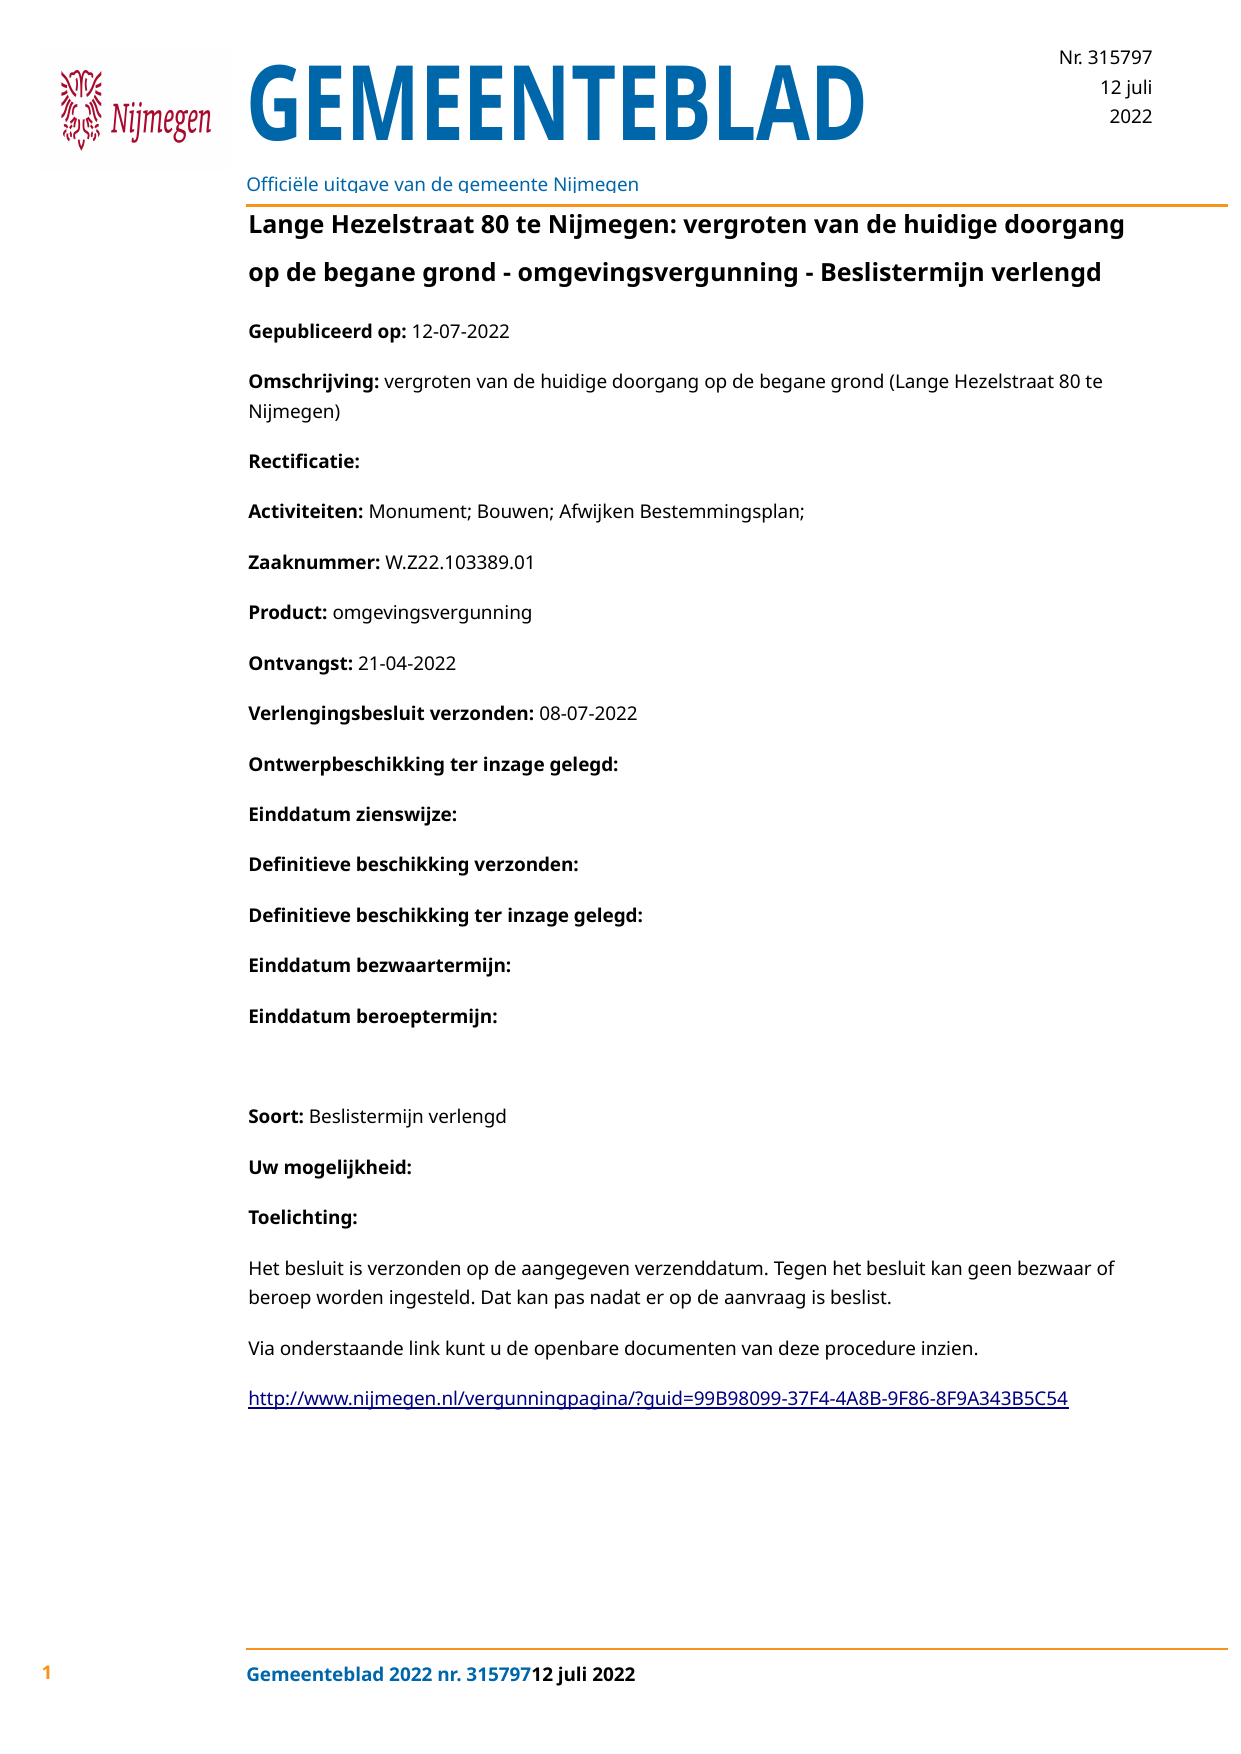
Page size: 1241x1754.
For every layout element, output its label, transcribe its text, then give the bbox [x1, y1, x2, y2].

text Einddatum bezwaartermijn: [248, 952, 1152, 978]
text Einddatum zienswijze: [248, 801, 1152, 827]
text Ontwerpbeschikking ter inzage gelegd: [248, 751, 1152, 777]
text Omschrijving: vergroten van de huidige doorgang op de begane grond (Lange Hezelstraat 80 te Nijmegen) [248, 368, 1152, 424]
text Activiteiten: Monument; Bouwen; Afwijken Bestemmingsplan; [248, 499, 1152, 524]
text Rectificatie: [248, 448, 1152, 474]
text Lange Hezelstraat 80 te Nijmegen: vergroten van de huidige doorgang op de begane grond - omgevingsvergunning - Beslistermijn verlengd [248, 207, 1152, 288]
text Toelichting: [248, 1204, 1152, 1230]
text http://www.nijmegen.nl/vergunningpagina/?guid=99B98099-37F4-4A8B-9F86-8F9A343B5C54 [248, 1385, 1152, 1411]
text Definitieve beschikking ter inzage gelegd: [248, 902, 1152, 928]
text Zaaknummer: W.Z22.103389.01 [248, 549, 1152, 575]
text Via onderstaande link kunt u de openbare documenten van deze procedure inzien. [248, 1335, 1152, 1361]
text Uw mogelijkheid: [248, 1154, 1152, 1180]
text Definitieve beschikking verzonden: [248, 852, 1152, 877]
text Gepubliceerd op: 12-07-2022 [248, 318, 1152, 344]
text Ontvangst: 21-04-2022 [248, 650, 1152, 676]
text Soort: Beslistermijn verlengd [248, 1104, 1152, 1129]
text Product: omgevingsvergunning [248, 599, 1152, 625]
text Verlengingsbesluit verzonden: 08-07-2022 [248, 700, 1152, 726]
text Het besluit is verzonden op de aangegeven verzenddatum. Tegen het besluit kan geen bezwaar of beroep worden ingesteld. Dat kan pas nadat er op de aanvraag is beslist. [248, 1255, 1152, 1310]
picture [41, 47, 231, 172]
text Einddatum beroeptermijn: [248, 1003, 1152, 1029]
